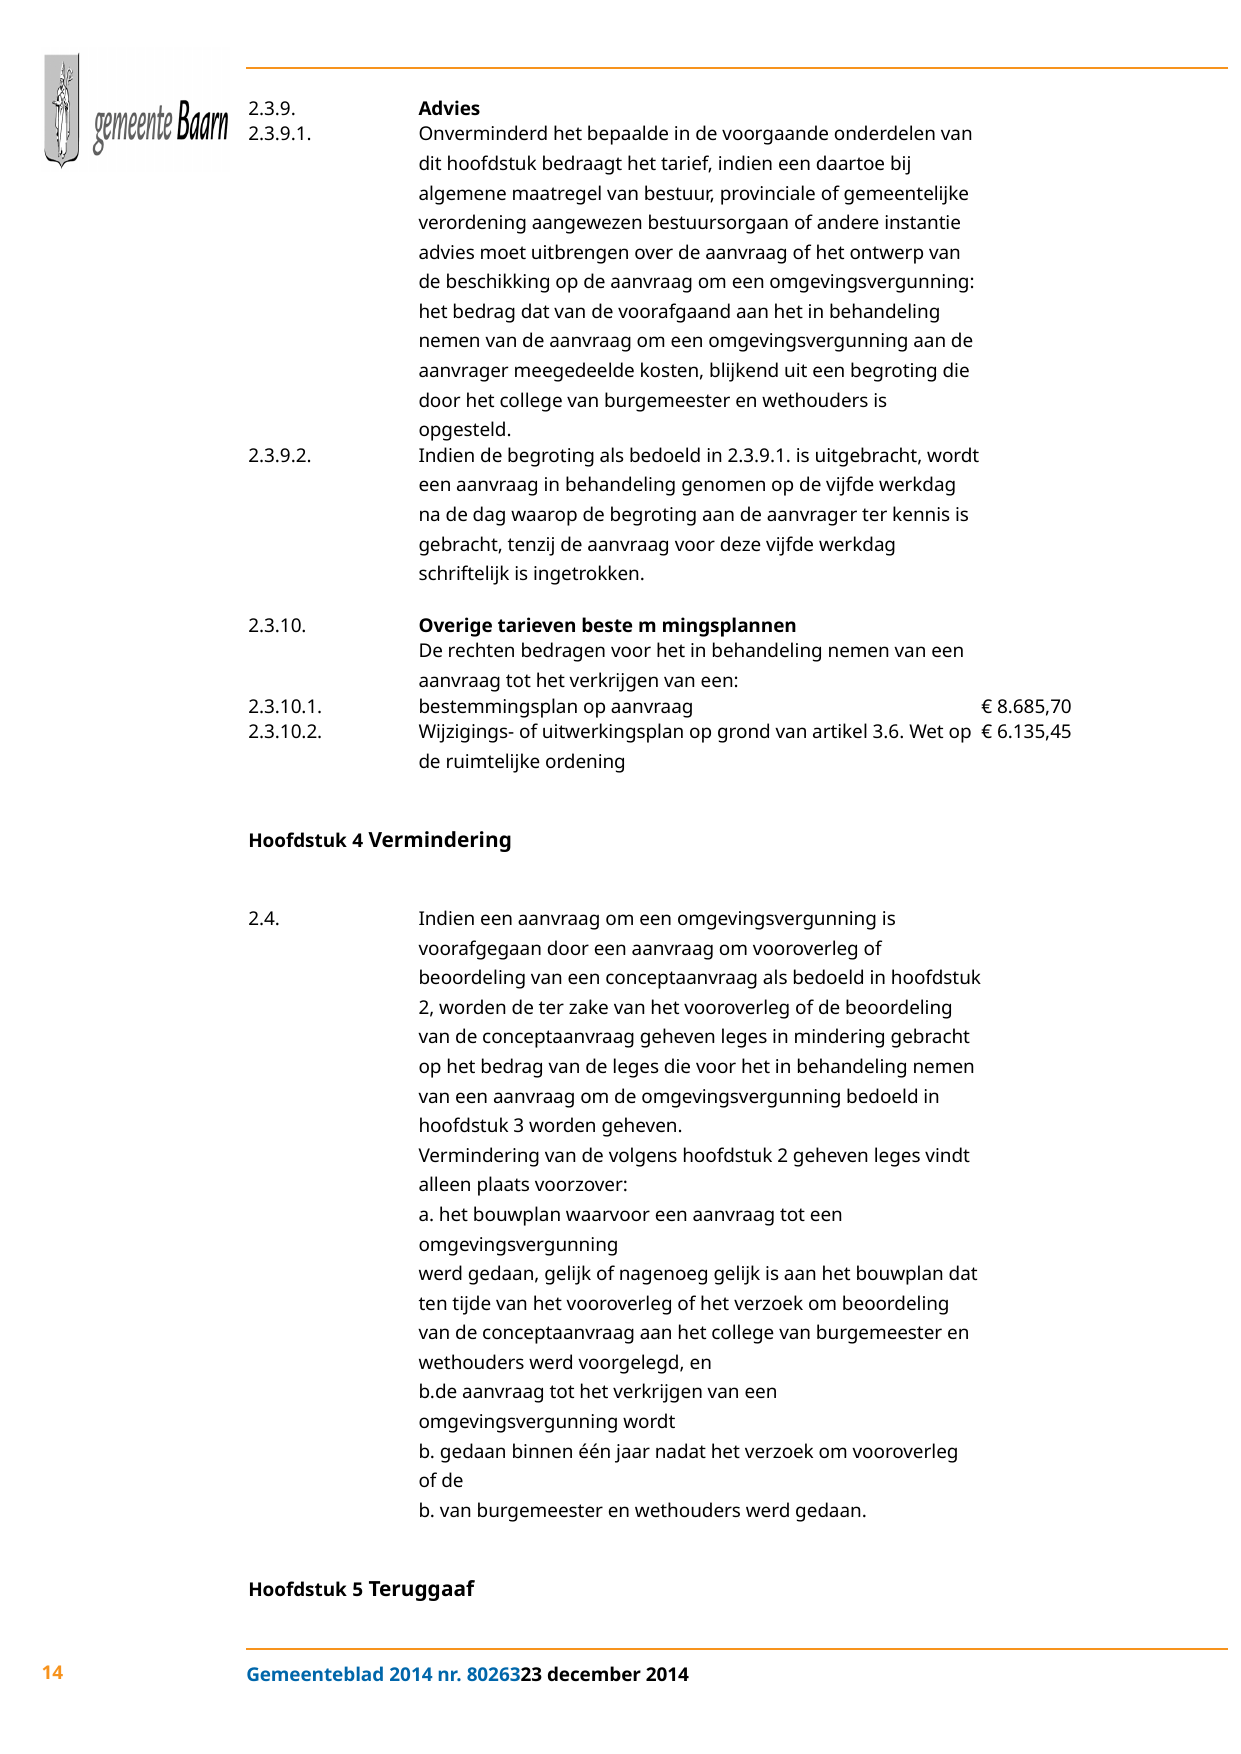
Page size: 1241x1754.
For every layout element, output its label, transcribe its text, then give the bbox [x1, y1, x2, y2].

table_cell [981, 95, 1152, 121]
text Hoofdstuk 4 Vermindering [248, 825, 1152, 854]
table_cell [248, 586, 418, 612]
table_cell [981, 442, 1152, 586]
table_cell [981, 905, 1152, 1523]
table_cell Onverminderd het bepaalde in de voorgaande onderdelen van dit hoofdstuk bedraagt het tarief, indien een daartoe bij algemene maatregel van bestuur, provinciale of gemeentelijke verordening aangewezen bestuursorgaan of andere instantie advies moet uitbrengen over de aanvraag of het ontwerp van de beschikking op de aanvraag om een omgevingsvergunning: het bedrag dat van de voorafgaand aan het in behandeling nemen van de aanvraag om een omgevingsvergunning aan de aanvrager meegedeelde kosten, blijkend uit een begroting die door het college van burgemeester en wethouders is opgesteld. [418, 121, 981, 442]
table_cell [418, 586, 981, 612]
text Hoofdstuk 5 Teruggaaf [248, 1574, 1152, 1603]
table_header [981, 880, 1152, 905]
table_cell [981, 612, 1152, 638]
table_cell 2.3.10.2. [248, 719, 418, 774]
table_cell 2.3.9.1. [248, 121, 418, 442]
table_cell Indien de begroting als bedoeld in 2.3.9.1. is uitgebracht, wordt een aanvraag in behandeling genomen op de vijfde werkdag na de dag waarop de begroting aan de aanvrager ter kennis is gebracht, tenzij de aanvraag voor deze vijfde werkdag schriftelijk is ingetrokken. [418, 442, 981, 586]
table_header [248, 880, 418, 905]
table_cell € 8.685,70 [981, 693, 1152, 719]
table_cell 2.3.9. [248, 95, 418, 121]
table_cell 2.4. [248, 905, 418, 1523]
table_cell [981, 586, 1152, 612]
picture [41, 47, 231, 172]
table_cell De rechten bedragen voor het in behandeling nemen van een aanvraag tot het verkrijgen van een: [418, 638, 981, 693]
table_cell Advies [418, 95, 981, 121]
table_cell € 6.135,45 [981, 719, 1152, 774]
table_cell [248, 638, 418, 693]
table_cell 2.3.10. [248, 612, 418, 638]
table_cell bestemmingsplan op aanvraag [418, 693, 981, 719]
table_cell Overige tarieven beste m mingsplannen [418, 612, 981, 638]
table_header [418, 880, 981, 905]
table_cell 2.3.10.1. [248, 693, 418, 719]
table_cell 2.3.9.2. [248, 442, 418, 586]
table_cell Indien een aanvraag om een omgevingsvergunning is voorafgegaan door een aanvraag om vooroverleg of beoordeling van een conceptaanvraag als bedoeld in hoofdstuk 2, worden de ter zake van het vooroverleg of de beoordeling van de conceptaanvraag geheven leges in mindering gebracht op het bedrag van de leges die voor het in behandeling nemen van een aanvraag om de omgevingsvergunning bedoeld in hoofdstuk 3 worden geheven. Vermindering van de volgens hoofdstuk 2 geheven leges vindt alleen plaats voorzover: a. het bouwplan waarvoor een aanvraag tot een omgevingsvergunning werd gedaan, gelijk of nagenoeg gelijk is aan het bouwplan dat ten tijde van het vooroverleg of het verzoek om beoordeling van de conceptaanvraag aan het college van burgemeester en wethouders werd voorgelegd, en b.de aanvraag tot het verkrijgen van een omgevingsvergunning wordt b. gedaan binnen één jaar nadat het verzoek om vooroverleg of de b. van burgemeester en wethouders werd gedaan. [418, 905, 981, 1523]
table_cell Wijzigings- of uitwerkingsplan op grond van artikel 3.6. Wet op de ruimtelijke ordening [418, 719, 981, 774]
table_cell [981, 121, 1152, 442]
table_cell [981, 638, 1152, 693]
